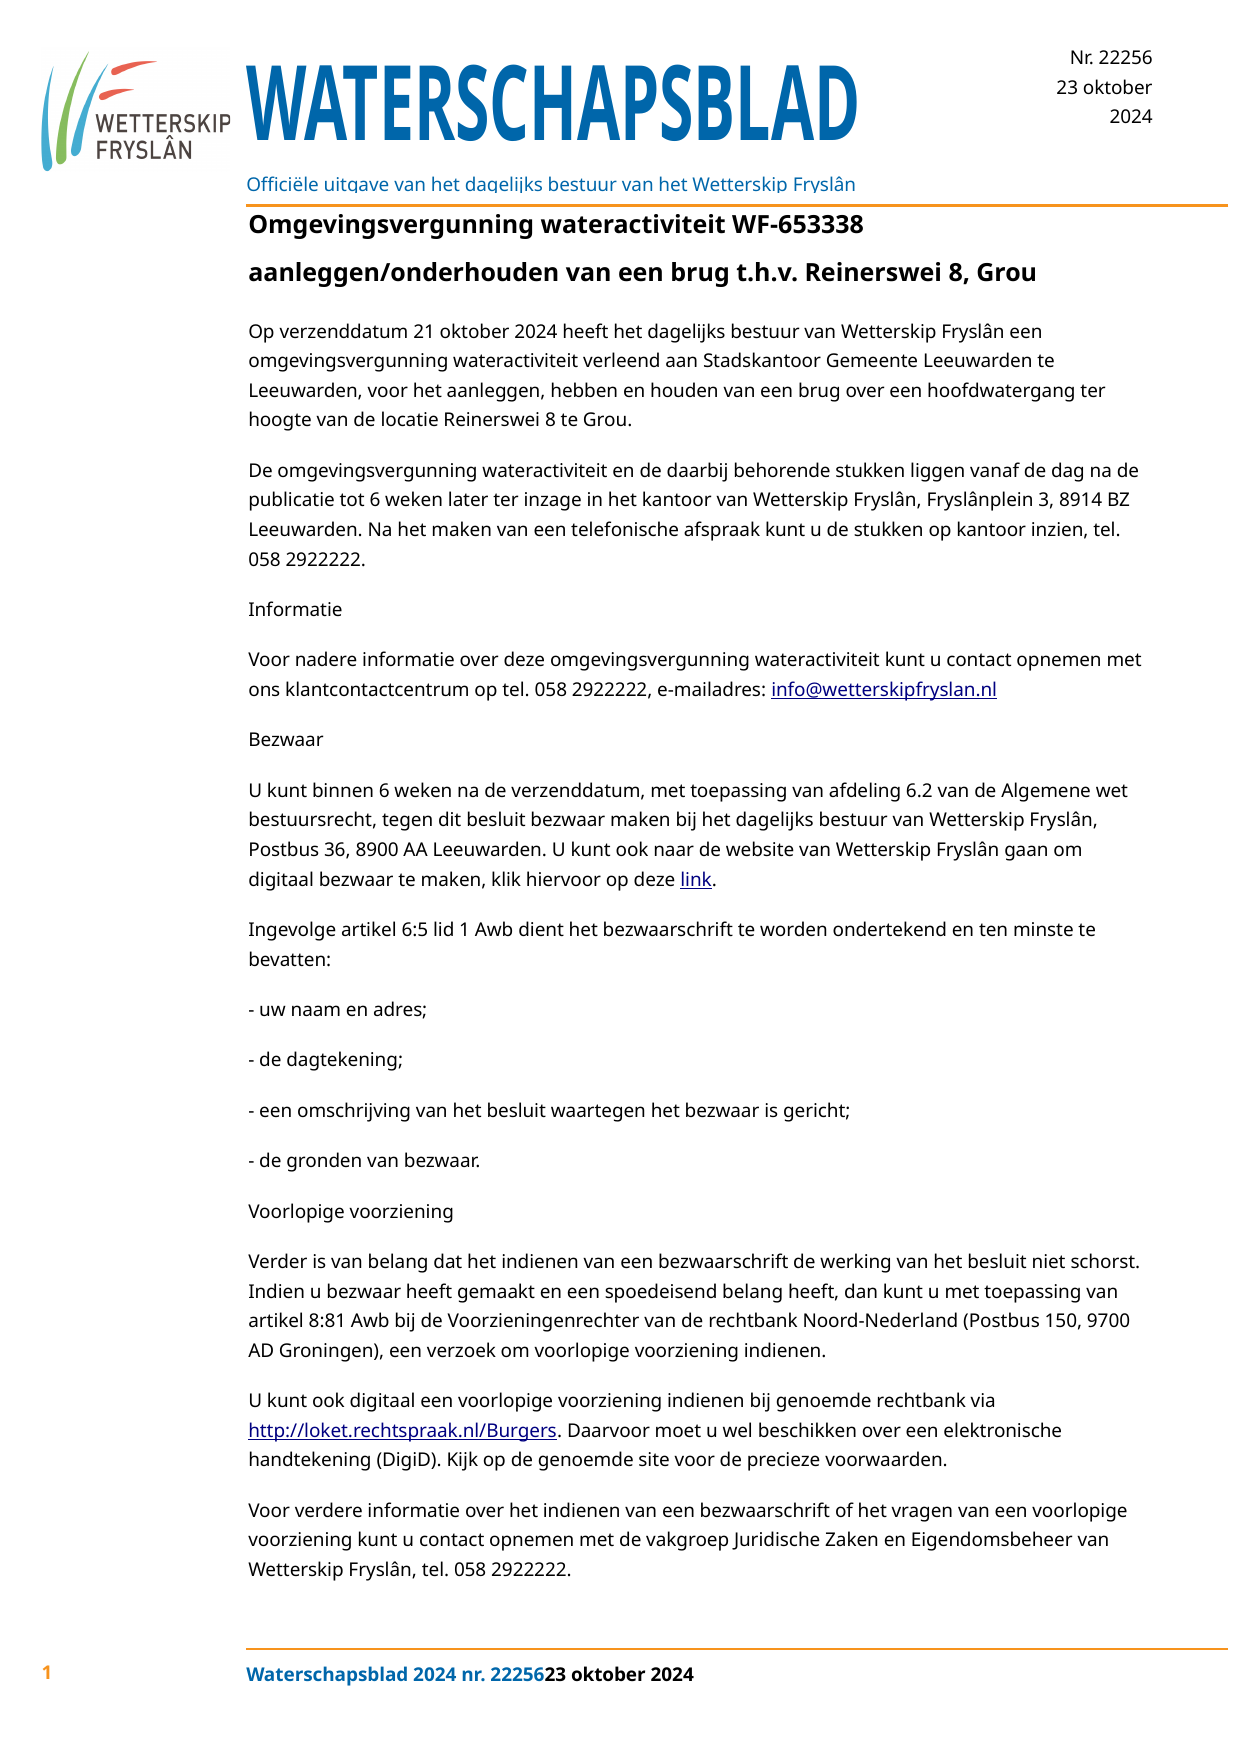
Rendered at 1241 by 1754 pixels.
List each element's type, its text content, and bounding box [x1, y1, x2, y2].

text - uw naam en adres; [248, 996, 1152, 1022]
text De omgevingsvergunning wateractiviteit en de daarbij behorende stukken liggen vanaf de dag na de publicatie tot 6 weken later ter inzage in het kantoor van Wetterskip Fryslân, Fryslânplein 3, 8914 BZ Leeuwarden. Na het maken van een telefonische afspraak kunt u de stukken op kantoor inzien, tel. 058 2922222. [248, 457, 1152, 572]
text Verder is van belang dat het indienen van een bezwaarschrift de werking van het besluit niet schorst. Indien u bezwaar heeft gemaakt en een spoedeisend belang heeft, dan kunt u met toepassing van artikel 8:81 Awb bij de Voorzieningenrechter van de rechtbank Noord-Nederland (Postbus 150, 9700 AD Groningen), een verzoek om voorlopige voorziening indienen. [248, 1248, 1152, 1363]
text U kunt ook digitaal een voorlopige voorziening indienen bij genoemde rechtbank via http://loket.rechtspraak.nl/Burgers. Daarvoor moet u wel beschikken over een elektronische handtekening (DigiD). Kijk op de genoemde site voor de precieze voorwaarden. [248, 1387, 1152, 1472]
text Omgevingsvergunning wateractiviteit WF-653338 aanleggen/onderhouden van een brug t.h.v. Reinerswei 8, Grou [248, 207, 1152, 288]
text - een omschrijving van het besluit waartegen het bezwaar is gericht; [248, 1097, 1152, 1123]
text Bezwaar [248, 727, 1152, 752]
text Op verzenddatum 21 oktober 2024 heeft het dagelijks bestuur van Wetterskip Fryslân een omgevingsvergunning wateractiviteit verleend aan Stadskantoor Gemeente Leeuwarden te Leeuwarden, voor het aanleggen, hebben en houden van een brug over een hoofdwatergang ter hoogte van de locatie Reinerswei 8 te Grou. [248, 318, 1152, 432]
text Ingevolge artikel 6:5 lid 1 Awb dient het bezwaarschrift te worden ondertekend en ten minste te bevatten: [248, 916, 1152, 972]
text - de dagtekening; [248, 1047, 1152, 1072]
picture [41, 47, 231, 172]
text Voor nadere informatie over deze omgevingsvergunning wateractiviteit kunt u contact opnemen met ons klantcontactcentrum op tel. 058 2922222, e-mailadres: info@wetterskipfryslan.nl [248, 647, 1152, 702]
text Informatie [248, 596, 1152, 622]
text Voor verdere informatie over het indienen van een bezwaarschrift of het vragen van een voorlopige voorziening kunt u contact opnemen met de vakgroep Juridische Zaken en Eigendomsbeheer van Wetterskip Fryslân, tel. 058 2922222. [248, 1497, 1152, 1582]
text U kunt binnen 6 weken na de verzenddatum, met toepassing van afdeling 6.2 van de Algemene wet bestuursrecht, tegen dit besluit bezwaar maken bij het dagelijks bestuur van Wetterskip Fryslân, Postbus 36, 8900 AA Leeuwarden. U kunt ook naar de website van Wetterskip Fryslân gaan om digitaal bezwaar te maken, klik hiervoor op deze link. [248, 777, 1152, 892]
text Voorlopige voorziening [248, 1198, 1152, 1224]
text - de gronden van bezwaar. [248, 1147, 1152, 1173]
